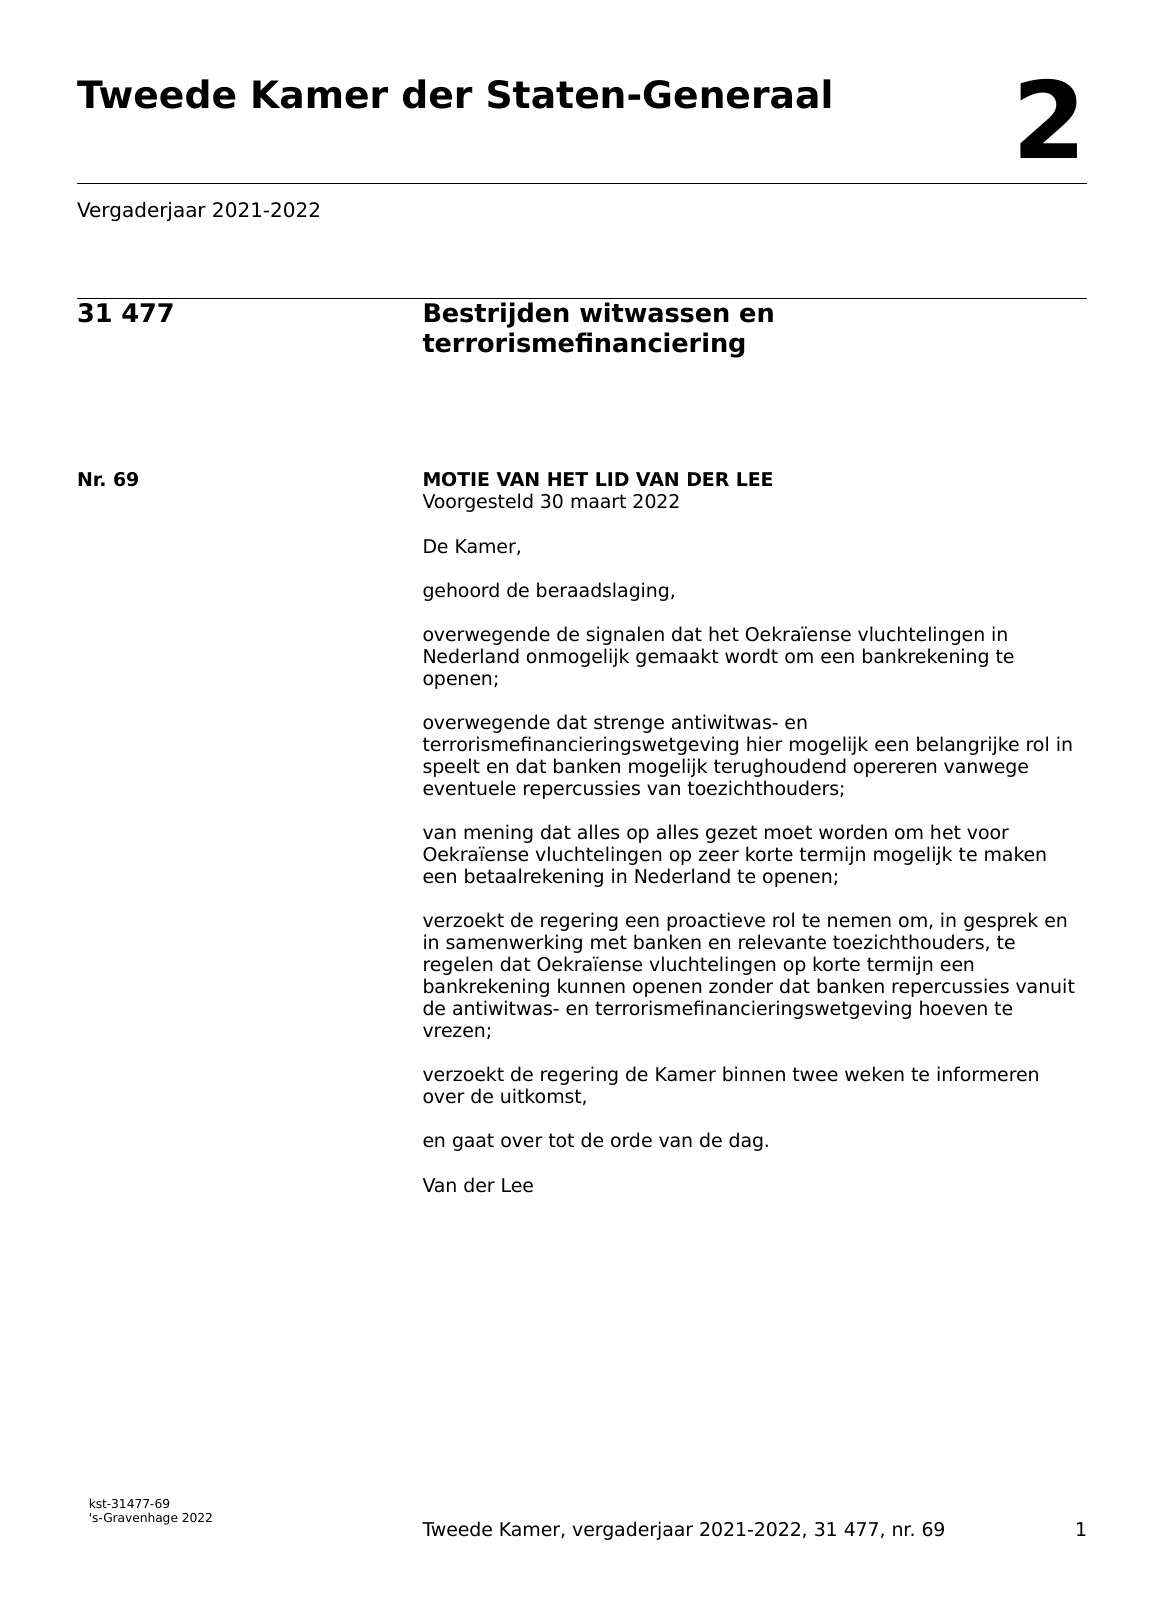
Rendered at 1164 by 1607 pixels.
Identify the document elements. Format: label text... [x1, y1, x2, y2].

text van mening dat alles op alles gezet moet worden om het voor Oekraïense vluchtelingen op zeer korte termijn mogelijk te maken een betaalrekening in Nederland te openen; [422, 822, 1087, 888]
text gehoord de beraadslaging, [422, 580, 1087, 602]
text Voorgesteld 30 maart 2022 [422, 491, 1087, 513]
text overwegende dat strenge antiwitwas- en terrorismefinancieringswetgeving hier mogelijk een belangrijke rol in speelt en dat banken mogelijk terughoudend opereren vanwege eventuele repercussies van toezichthouders; [422, 712, 1087, 800]
text kst-31477-69 [88, 1497, 323, 1511]
text verzoekt de regering de Kamer binnen twee weken te informeren over de uitkomst, [422, 1064, 1087, 1108]
text Van der Lee [422, 1174, 1087, 1197]
table_header Tweede Kamer der Staten-Generaal [77, 59, 886, 183]
text en gaat over tot de orde van de dag. [422, 1130, 1087, 1152]
text De Kamer, [422, 536, 1087, 557]
table_cell Vergaderjaar 2021-2022 [77, 184, 1087, 298]
subtitle Nr. 69 MOTIE VAN HET LID VAN DER LEE [77, 469, 1087, 491]
text 's-Gravenhage 2022 [88, 1511, 323, 1525]
text overwegende de signalen dat het Oekraïense vluchtelingen in Nederland onmogelijk gemaakt wordt om een bankrekening te openen; [422, 624, 1087, 690]
text verzoekt de regering een proactieve rol te nemen om, in gesprek en in samenwerking met banken en relevante toezichthouders, te regelen dat Oekraïense vluchtelingen op korte termijn een bankrekening kunnen openen zonder dat banken repercussies vanuit de antiwitwas- en terrorismefinancieringswetgeving hoeven te vrezen; [422, 910, 1087, 1042]
subtitle 31 477 Bestrijden witwassen en terrorismefinanciering [77, 299, 1087, 358]
table_header 2 [886, 59, 1087, 183]
